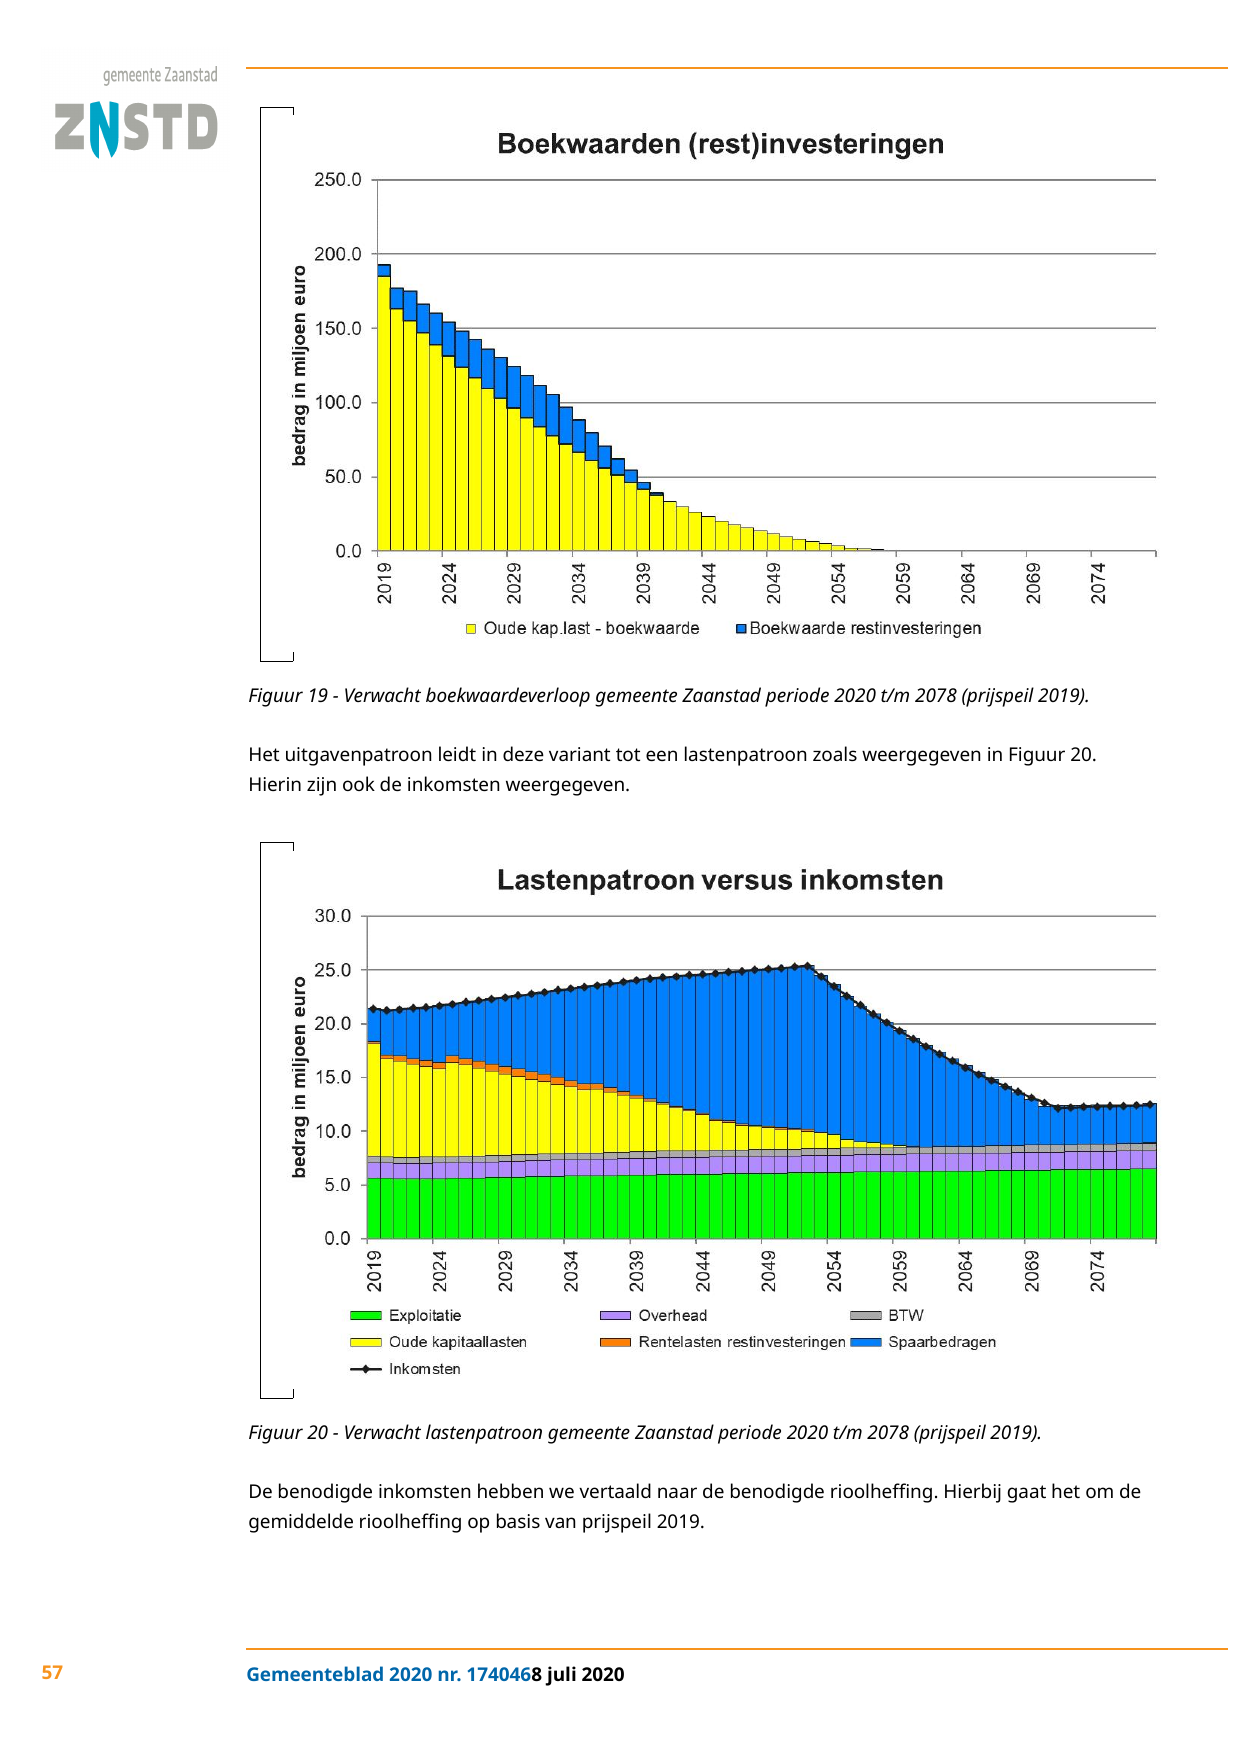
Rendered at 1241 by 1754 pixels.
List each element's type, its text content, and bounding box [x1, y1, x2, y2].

text De benodigde inkomsten hebben we vertaald naar de benodigde rioolheffing. Hierbij gaat het om de gemiddelde rioolheffing op basis van prijspeil 2019. [248, 1478, 1152, 1533]
text Het uitgavenpatroon leidt in deze variant tot een lastenpatroon zoals weergegeven in Figuur 20. Hierin zijn ook de inkomsten weergegeven. [248, 742, 1152, 797]
picture [268, 851, 1173, 1389]
picture [41, 47, 231, 172]
picture [268, 115, 1173, 652]
text Figuur 19 - Verwacht boekwaardeverloop gemeente Zaanstad periode 2020 t/m 2078 (prijspeil 2019). [248, 682, 1152, 708]
text Figuur 20 - Verwacht lastenpatroon gemeente Zaanstad periode 2020 t/m 2078 (prijspeil 2019). [248, 1419, 1152, 1445]
